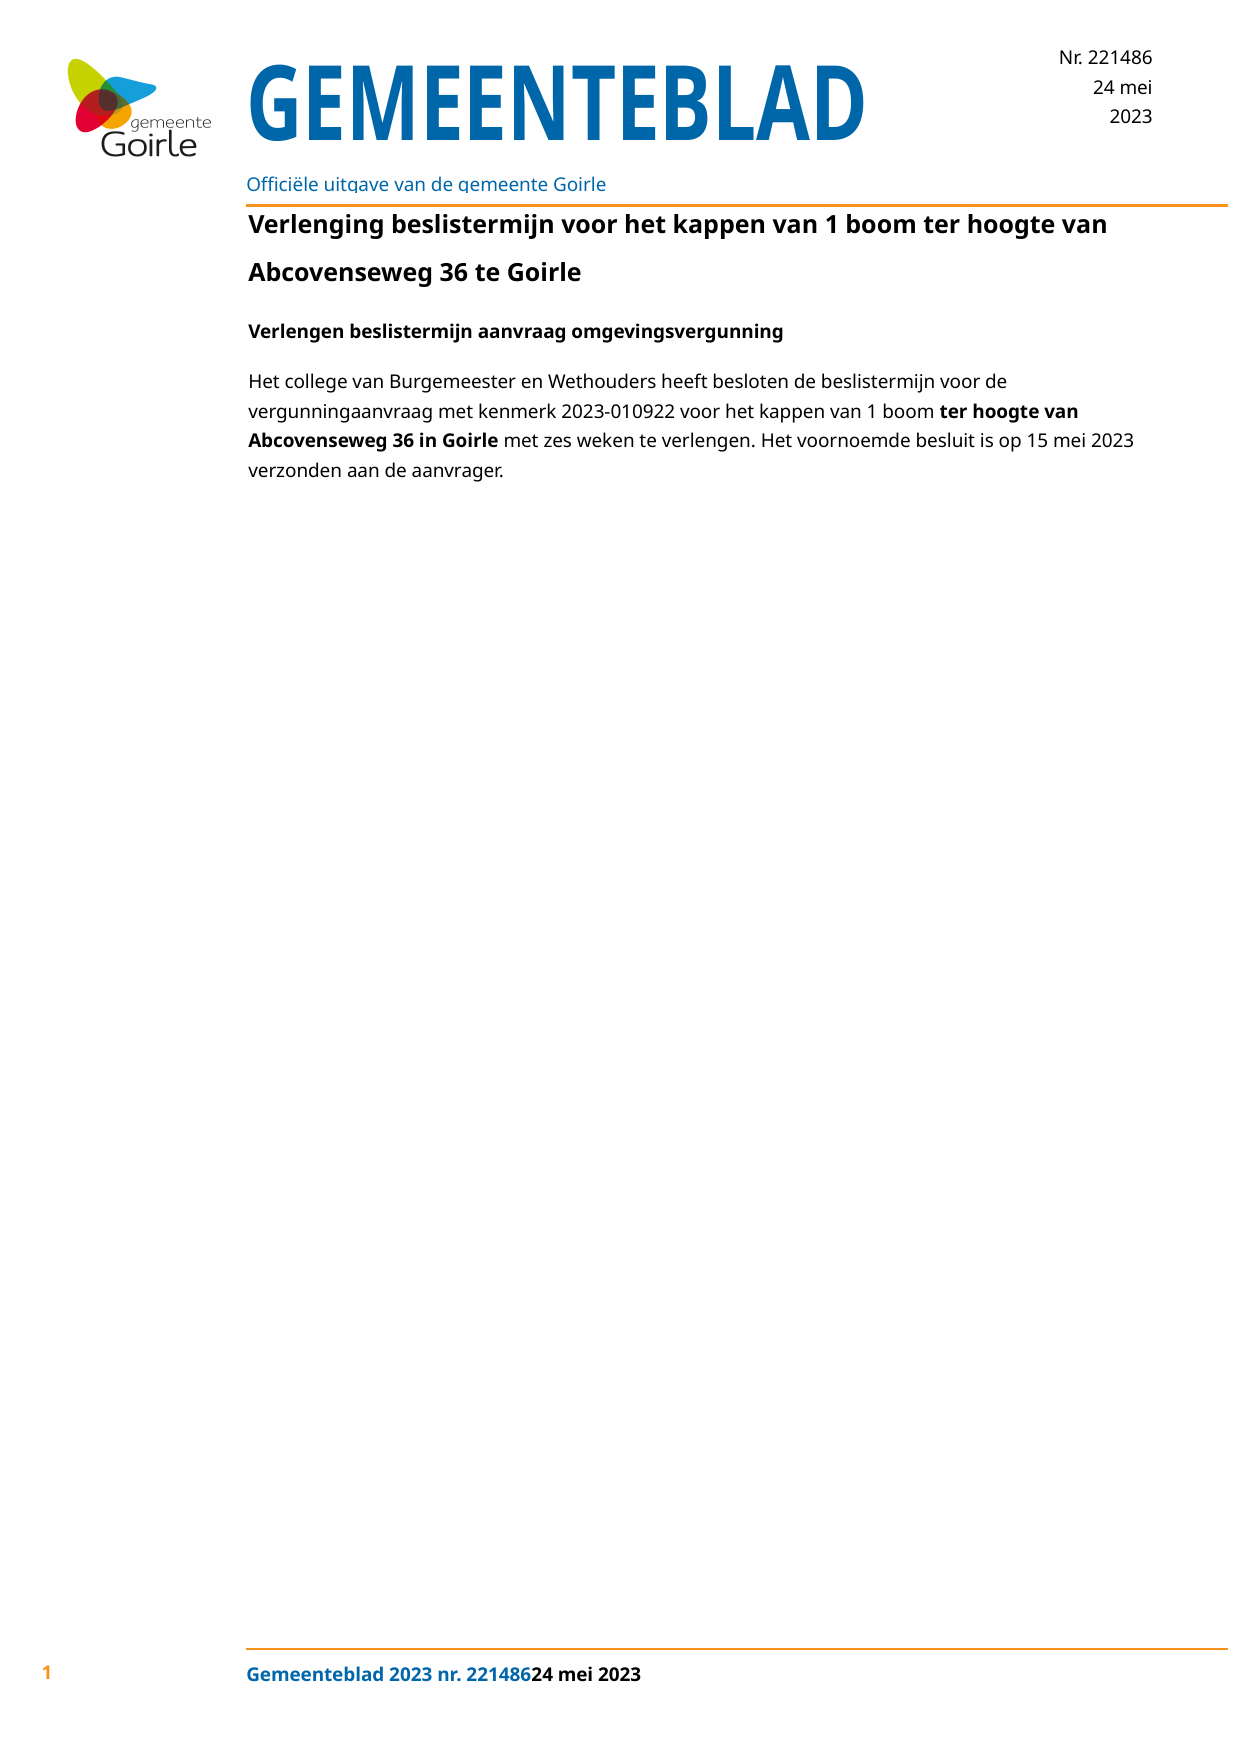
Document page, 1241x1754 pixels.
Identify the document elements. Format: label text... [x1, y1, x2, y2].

text Verlenging beslistermijn voor het kappen van 1 boom ter hoogte van Abcovenseweg 36 te Goirle [248, 207, 1152, 288]
text Het college van Burgemeester en Wethouders heeft besloten de beslistermijn voor de vergunningaanvraag met kenmerk 2023-010922 voor het kappen van 1 boom ter hoogte van Abcovenseweg 36 in Goirle met zes weken te verlengen. Het voornoemde besluit is op 15 mei 2023 verzonden aan de aanvrager. [248, 368, 1152, 483]
text Verlengen beslistermijn aanvraag omgevingsvergunning [248, 318, 1152, 344]
picture [41, 47, 231, 172]
